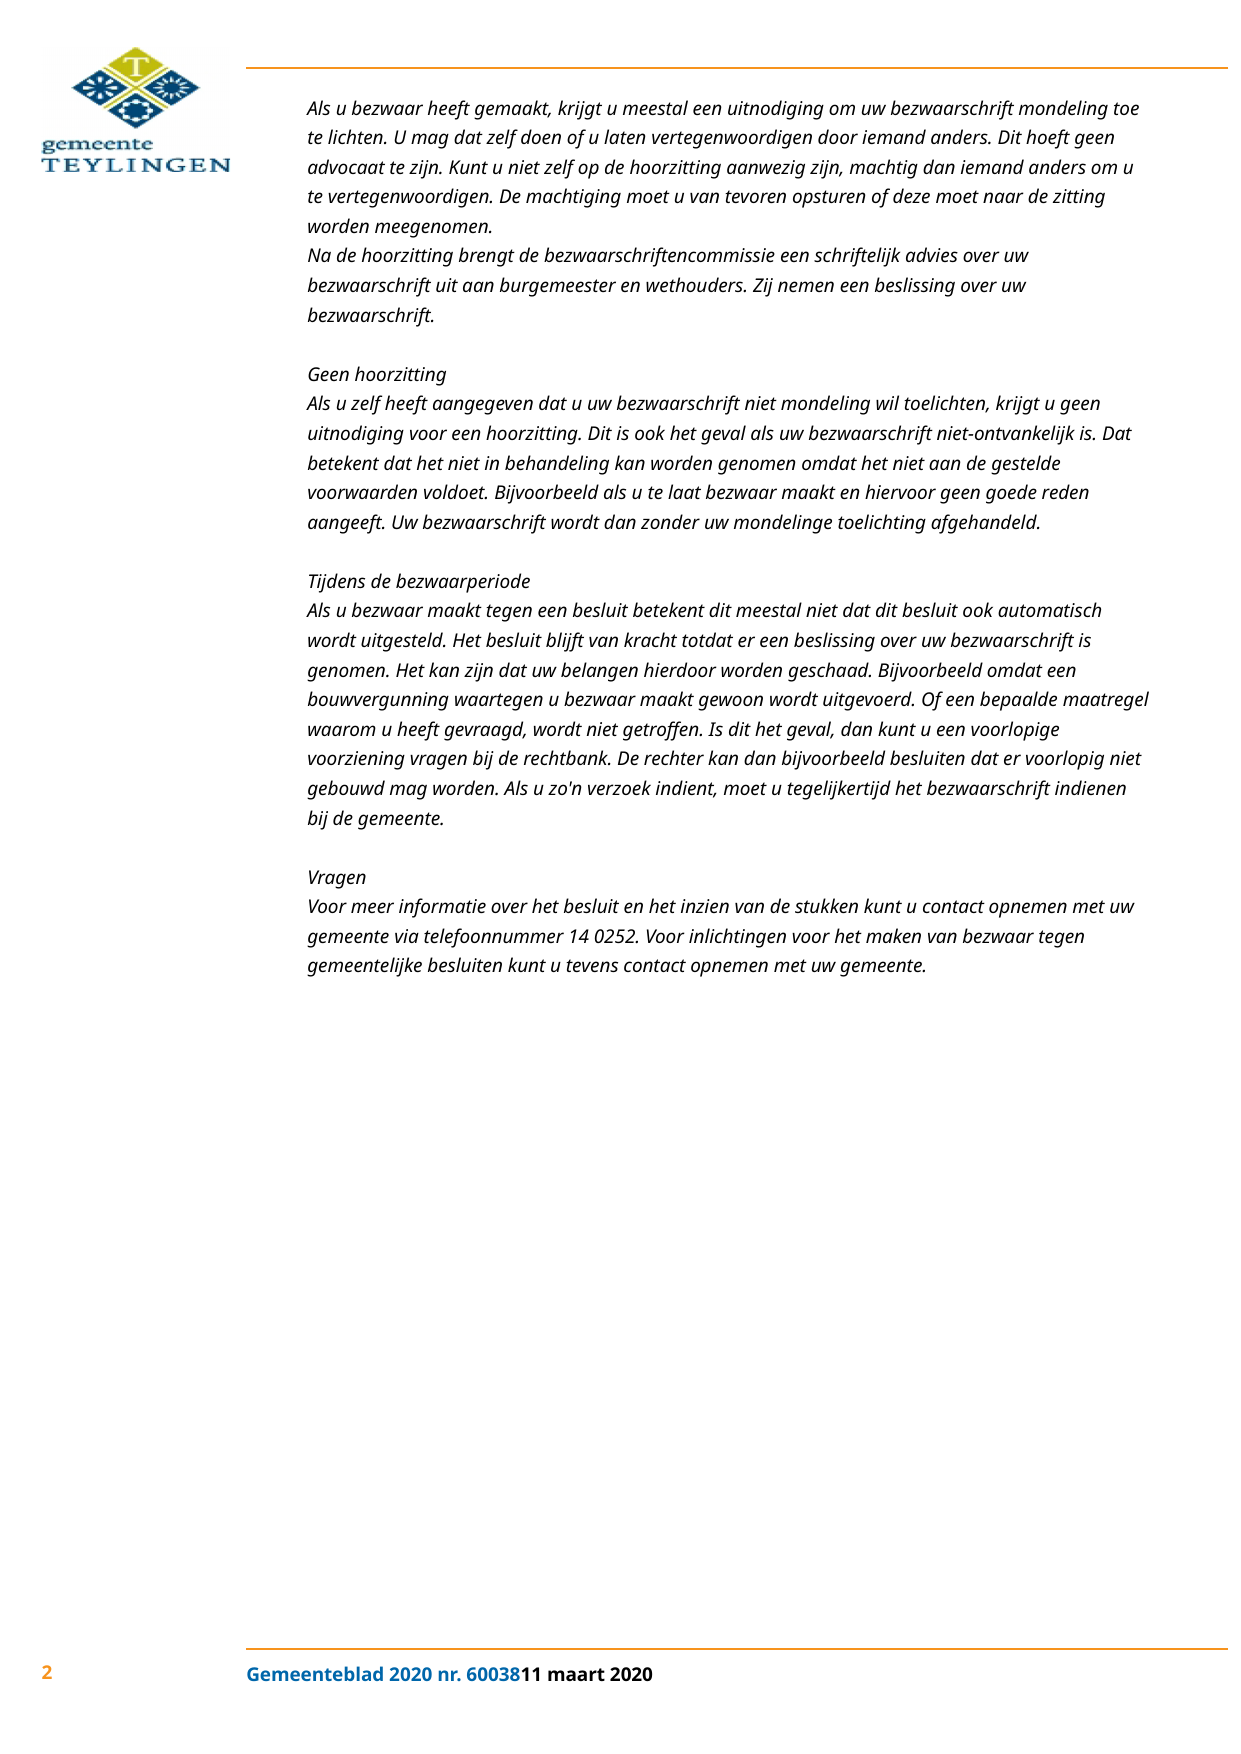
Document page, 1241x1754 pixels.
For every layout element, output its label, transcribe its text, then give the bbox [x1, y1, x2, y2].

list Als u zelf heeft aangegeven dat u uw bezwaarschrift niet mondeling wil toelichten, krijgt u geen uitnodiging voor een hoorzitting. Dit is ook het geval als uw bezwaarschrift niet-ontvankelijk is. Dat betekent dat het niet in behandeling kan worden genomen omdat het niet aan de gestelde voorwaarden voldoet. Bijvoorbeeld als u te laat bezwaar maakt en hiervoor geen goede reden aangeeft. Uw bezwaarschrift wordt dan zonder uw mondelinge toelichting afgehandeld. [248, 391, 1152, 535]
list Voor meer informatie over het besluit en het inzien van de stukken kunt u contact opnemen met uw gemeente via telefoonnummer 14 0252. Voor inlichtingen voor het maken van bezwaar tegen gemeentelijke besluiten kunt u tevens contact opnemen met uw gemeente. [248, 893, 1152, 978]
list Vragen [248, 864, 1152, 890]
list Als u bezwaar heeft gemaakt, krijgt u meestal een uitnodiging om uw bezwaarschrift mondeling toe te lichten. U mag dat zelf doen of u laten vertegenwoordigen door iemand anders. Dit hoeft geen advocaat te zijn. Kunt u niet zelf op de hoorzitting aanwezig zijn, machtig dan iemand anders om u te vertegenwoordigen. De machtiging moet u van tevoren opsturen of deze moet naar de zitting worden meegenomen. [248, 95, 1152, 239]
list Na de hoorzitting brengt de bezwaarschriftencommissie een schriftelijk advies over uw bezwaarschrift uit aan burgemeester en wethouders. Zij nemen een beslissing over uw bezwaarschrift. [248, 243, 1152, 328]
list Als u bezwaar maakt tegen een besluit betekent dit meestal niet dat dit besluit ook automatisch wordt uitgesteld. Het besluit blijft van kracht totdat er een beslissing over uw bezwaarschrift is genomen. Het kan zijn dat uw belangen hierdoor worden geschaad. Bijvoorbeeld omdat een bouwvergunning waartegen u bezwaar maakt gewoon wordt uitgevoerd. Of een bepaalde maatregel waarom u heeft gevraagd, wordt niet getroffen. Is dit het geval, dan kunt u een voorlopige voorziening vragen bij de rechtbank. De rechter kan dan bijvoorbeeld besluiten dat er voorlopig niet gebouwd mag worden. Als u zo'n verzoek indient, moet u tegelijkertijd het bezwaarschrift indienen bij de gemeente. [248, 598, 1152, 831]
list Tijdens de bezwaarperiode [248, 568, 1152, 594]
picture [41, 47, 231, 172]
list Geen hoorzitting [248, 361, 1152, 387]
